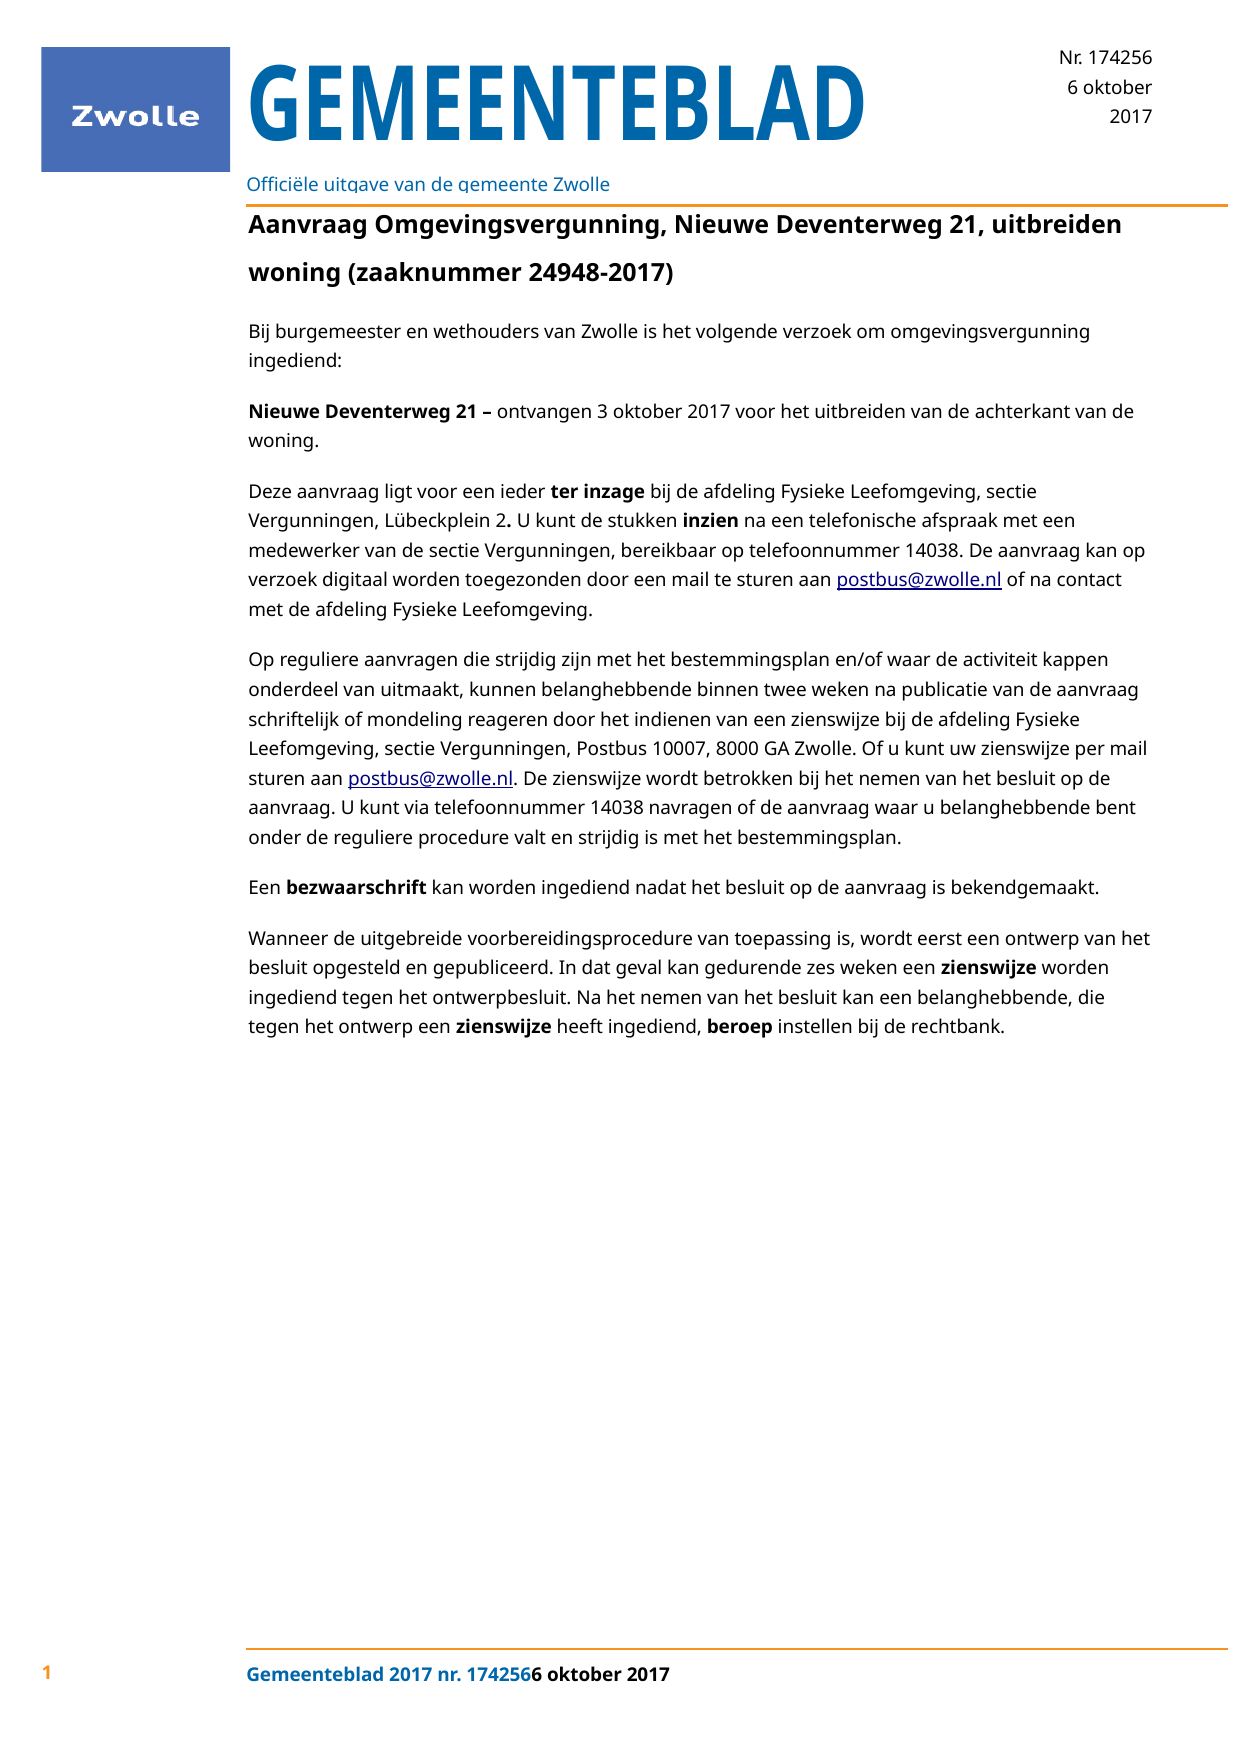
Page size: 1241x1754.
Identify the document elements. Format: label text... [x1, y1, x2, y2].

text Nieuwe Deventerweg 21 – ontvangen 3 oktober 2017 voor het uitbreiden van de achterkant van de woning. [248, 398, 1152, 453]
picture [41, 47, 231, 172]
text Op reguliere aanvragen die strijdig zijn met het bestemmingsplan en/of waar de activiteit kappen onderdeel van uitmaakt, kunnen belanghebbende binnen twee weken na publicatie van de aanvraag schriftelijk of mondeling reageren door het indienen van een zienswijze bij de afdeling Fysieke Leefomgeving, sectie Vergunningen, Postbus 10007, 8000 GA Zwolle. Of u kunt uw zienswijze per mail sturen aan postbus@zwolle.nl. De zienswijze wordt betrokken bij het nemen van het besluit op de aanvraag. U kunt via telefoonnummer 14038 navragen of de aanvraag waar u belanghebbende bent onder de reguliere procedure valt en strijdig is met het bestemmingsplan. [248, 647, 1152, 850]
text Aanvraag Omgevingsvergunning, Nieuwe Deventerweg 21, uitbreiden woning (zaaknummer 24948-2017) [248, 207, 1152, 288]
text Deze aanvraag ligt voor een ieder ter inzage bij de afdeling Fysieke Leefomgeving, sectie Vergunningen, Lübeckplein 2. U kunt de stukken inzien na een telefonische afspraak met een medewerker van de sectie Vergunningen, bereikbaar op telefoonnummer 14038. De aanvraag kan op verzoek digitaal worden toegezonden door een mail te sturen aan postbus@zwolle.nl of na contact met de afdeling Fysieke Leefomgeving. [248, 478, 1152, 622]
text Wanneer de uitgebreide voorbereidingsprocedure van toepassing is, wordt eerst een ontwerp van het besluit opgesteld en gepubliceerd. In dat geval kan gedurende zes weken een zienswijze worden ingediend tegen het ontwerpbesluit. Na het nemen van het besluit kan een belanghebbende, die tegen het ontwerp een zienswijze heeft ingediend, beroep instellen bij de rechtbank. [248, 925, 1152, 1039]
text Bij burgemeester en wethouders van Zwolle is het volgende verzoek om omgevingsvergunning ingediend: [248, 318, 1152, 373]
text Een bezwaarschrift kan worden ingediend nadat het besluit op de aanvraag is bekendgemaakt. [248, 874, 1152, 900]
